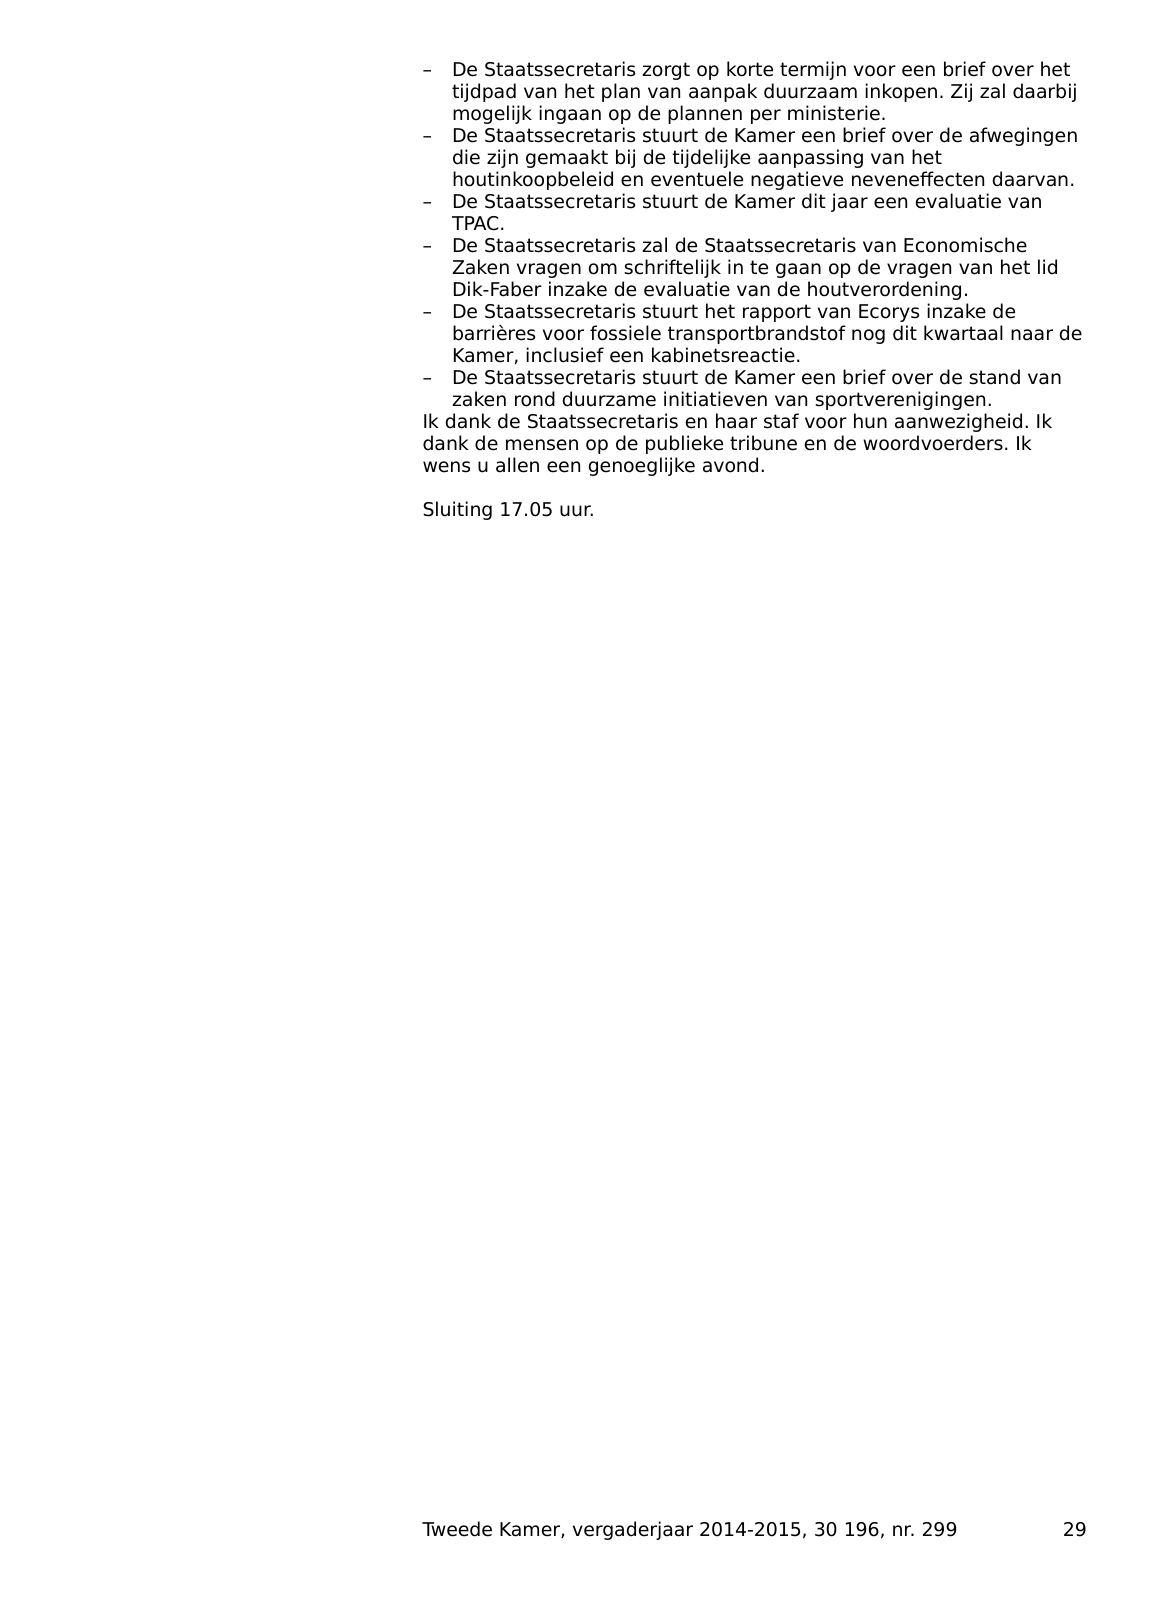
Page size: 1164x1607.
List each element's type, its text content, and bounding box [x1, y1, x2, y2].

text Sluiting 17.05 uur. [422, 499, 1087, 521]
text – De Staatssecretaris zal de Staatssecretaris van Economische Zaken vragen om schriftelijk in te gaan op de vragen van het lid Dik-Faber inzake de evaluatie van de houtverordening. [422, 235, 1087, 301]
text – De Staatssecretaris stuurt het rapport van Ecorys inzake de barrières voor fossiele transportbrandstof nog dit kwartaal naar de Kamer, inclusief een kabinetsreactie. [422, 301, 1087, 367]
text – De Staatssecretaris stuurt de Kamer een brief over de afwegingen die zijn gemaakt bij de tijdelijke aanpassing van het houtinkoopbeleid en eventuele negatieve neveneffecten daarvan. [422, 125, 1087, 191]
text – De Staatssecretaris zorgt op korte termijn voor een brief over het tijdpad van het plan van aanpak duurzaam inkopen. Zij zal daarbij mogelijk ingaan op de plannen per ministerie. [422, 59, 1087, 125]
text – De Staatssecretaris stuurt de Kamer dit jaar een evaluatie van TPAC. [422, 191, 1087, 235]
text Ik dank de Staatssecretaris en haar staf voor hun aanwezigheid. Ik dank de mensen op de publieke tribune en de woordvoerders. Ik wens u allen een genoeglijke avond. [422, 411, 1087, 477]
text – De Staatssecretaris stuurt de Kamer een brief over de stand van zaken rond duurzame initiatieven van sportverenigingen. [422, 367, 1087, 411]
